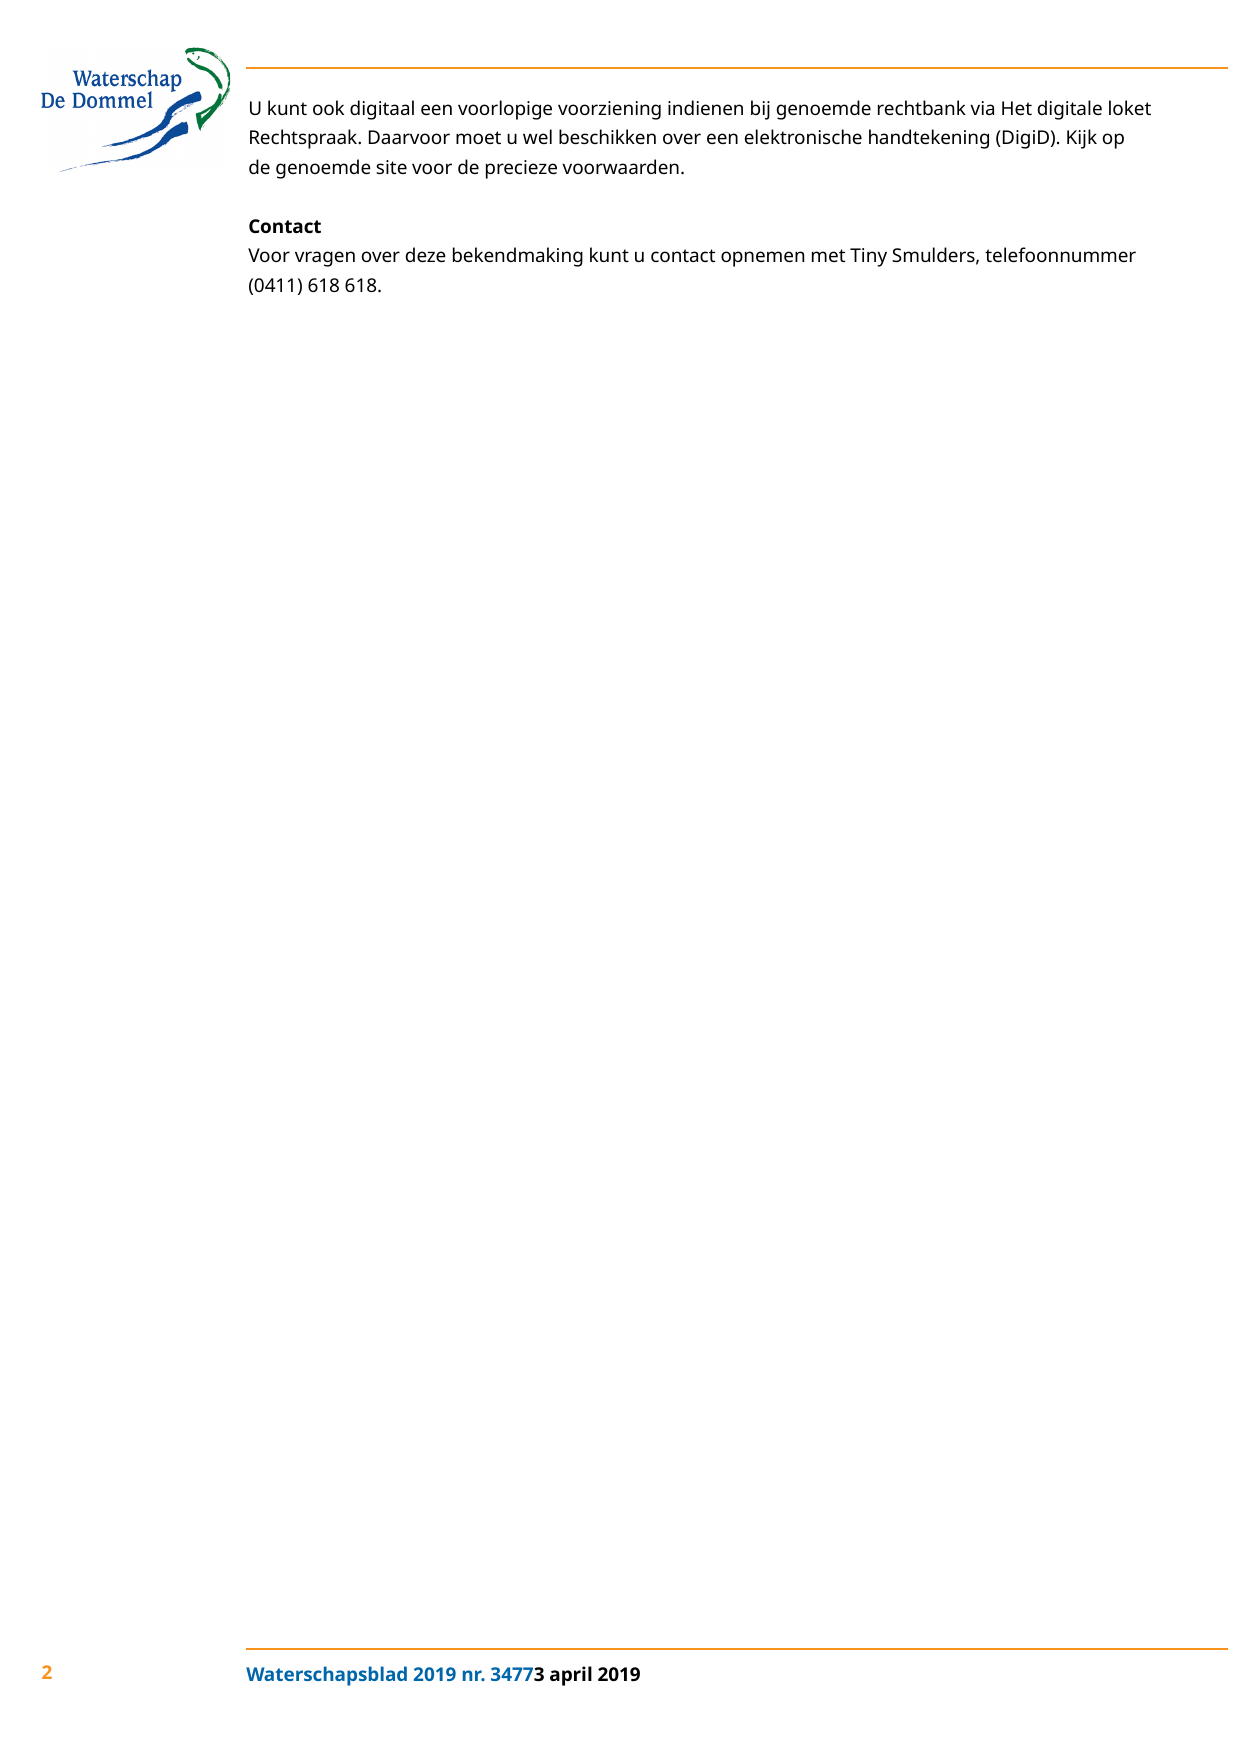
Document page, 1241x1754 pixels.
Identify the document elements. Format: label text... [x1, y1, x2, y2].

table_header U kunt ook digitaal een voorlopige voorziening indienen bij genoemde rechtbank via Het digitale loket Rechtspraak. Daarvoor moet u wel beschikken over een elektronische handtekening (DigiD). Kijk op de genoemde site voor de precieze voorwaarden. Contact Voor vragen over deze bekendmaking kunt u contact opnemen met Tiny Smulders, telefoonnummer (0411) 618 618. [248, 95, 1152, 328]
picture [41, 47, 231, 172]
